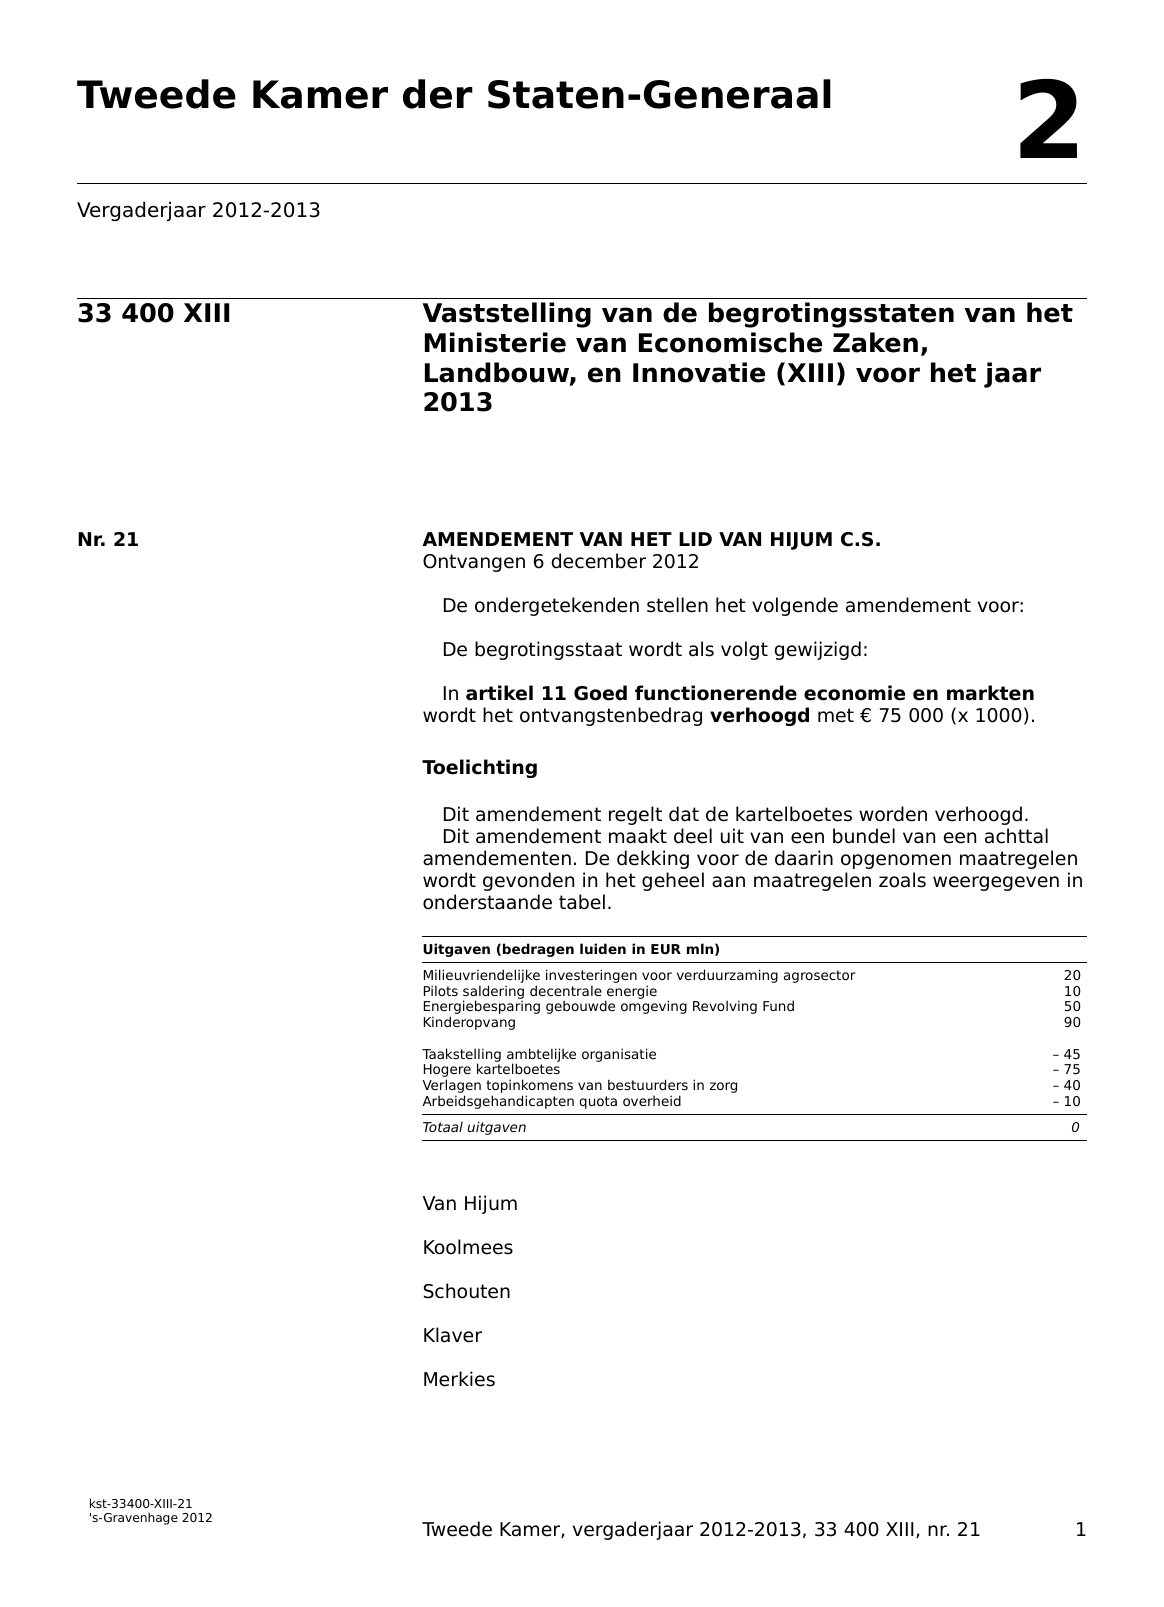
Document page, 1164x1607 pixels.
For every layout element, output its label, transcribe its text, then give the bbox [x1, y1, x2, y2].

table_cell Taakstelling ambtelijke organisatie [422, 1046, 1013, 1062]
table_cell Milieuvriendelijke investeringen voor verduurzaming agrosector [422, 963, 1013, 983]
text 's-Gravenhage 2012 [88, 1511, 323, 1525]
text Dit amendement regelt dat de kartelboetes worden verhoogd. [422, 804, 1087, 826]
table_cell – 75 [1013, 1062, 1087, 1078]
table_header [1013, 937, 1087, 962]
table_cell Hogere kartelboetes [422, 1062, 1013, 1078]
subtitle Nr. 21 AMENDEMENT VAN HET LID VAN HIJUM C.S. [77, 529, 1087, 551]
text De ondergetekenden stellen het volgende amendement voor: [422, 595, 1087, 617]
table_cell 50 [1013, 999, 1087, 1015]
table_cell – 10 [1013, 1094, 1087, 1114]
table_cell 20 [1013, 963, 1087, 983]
table_header Tweede Kamer der Staten-Generaal [77, 59, 886, 183]
table_cell Kinderopvang [422, 1015, 1013, 1031]
table_cell 0 [1013, 1115, 1087, 1140]
table_cell Vergaderjaar 2012-2013 [77, 184, 1087, 298]
table_header Uitgaven (bedragen luiden in EUR mln) [422, 937, 1013, 962]
table_cell – 45 [1013, 1046, 1087, 1062]
subtitle Toelichting [422, 757, 1087, 779]
subtitle 33 400 XIII Vaststelling van de begrotingsstaten van het Ministerie van Economische Zaken, Landbouw, en Innovatie (XIII) voor het jaar 2013 [77, 299, 1087, 418]
text In artikel 11 Goed functionerende economie en markten wordt het ontvangstenbedrag verhoogd met € 75 000 (x 1000). [422, 683, 1087, 727]
text Ontvangen 6 december 2012 [422, 551, 1087, 573]
text kst-33400-XIII-21 [88, 1497, 323, 1511]
table_cell – 40 [1013, 1078, 1087, 1094]
table_cell Energiebesparing gebouwde omgeving Revolving Fund [422, 999, 1013, 1015]
table_cell Verlagen topinkomens van bestuurders in zorg [422, 1078, 1013, 1094]
table_cell Totaal uitgaven [422, 1115, 1013, 1140]
table_cell Arbeidsgehandicapten quota overheid [422, 1094, 1013, 1114]
table_cell 10 [1013, 984, 1087, 999]
table_cell Pilots saldering decentrale energie [422, 984, 1013, 999]
table_header 2 [886, 59, 1087, 183]
text De begrotingsstaat wordt als volgt gewijzigd: [422, 639, 1087, 661]
text Dit amendement maakt deel uit van een bundel van een achttal amendementen. De dekking voor de daarin opgenomen maatregelen wordt gevonden in het geheel aan maatregelen zoals weergegeven in onderstaande tabel. [422, 826, 1087, 914]
text Van Hijum Koolmees Schouten Klaver Merkies [422, 1171, 1087, 1391]
table_cell 90 [1013, 1015, 1087, 1031]
table_cell [1013, 1031, 1087, 1046]
table_cell [422, 1031, 1013, 1046]
